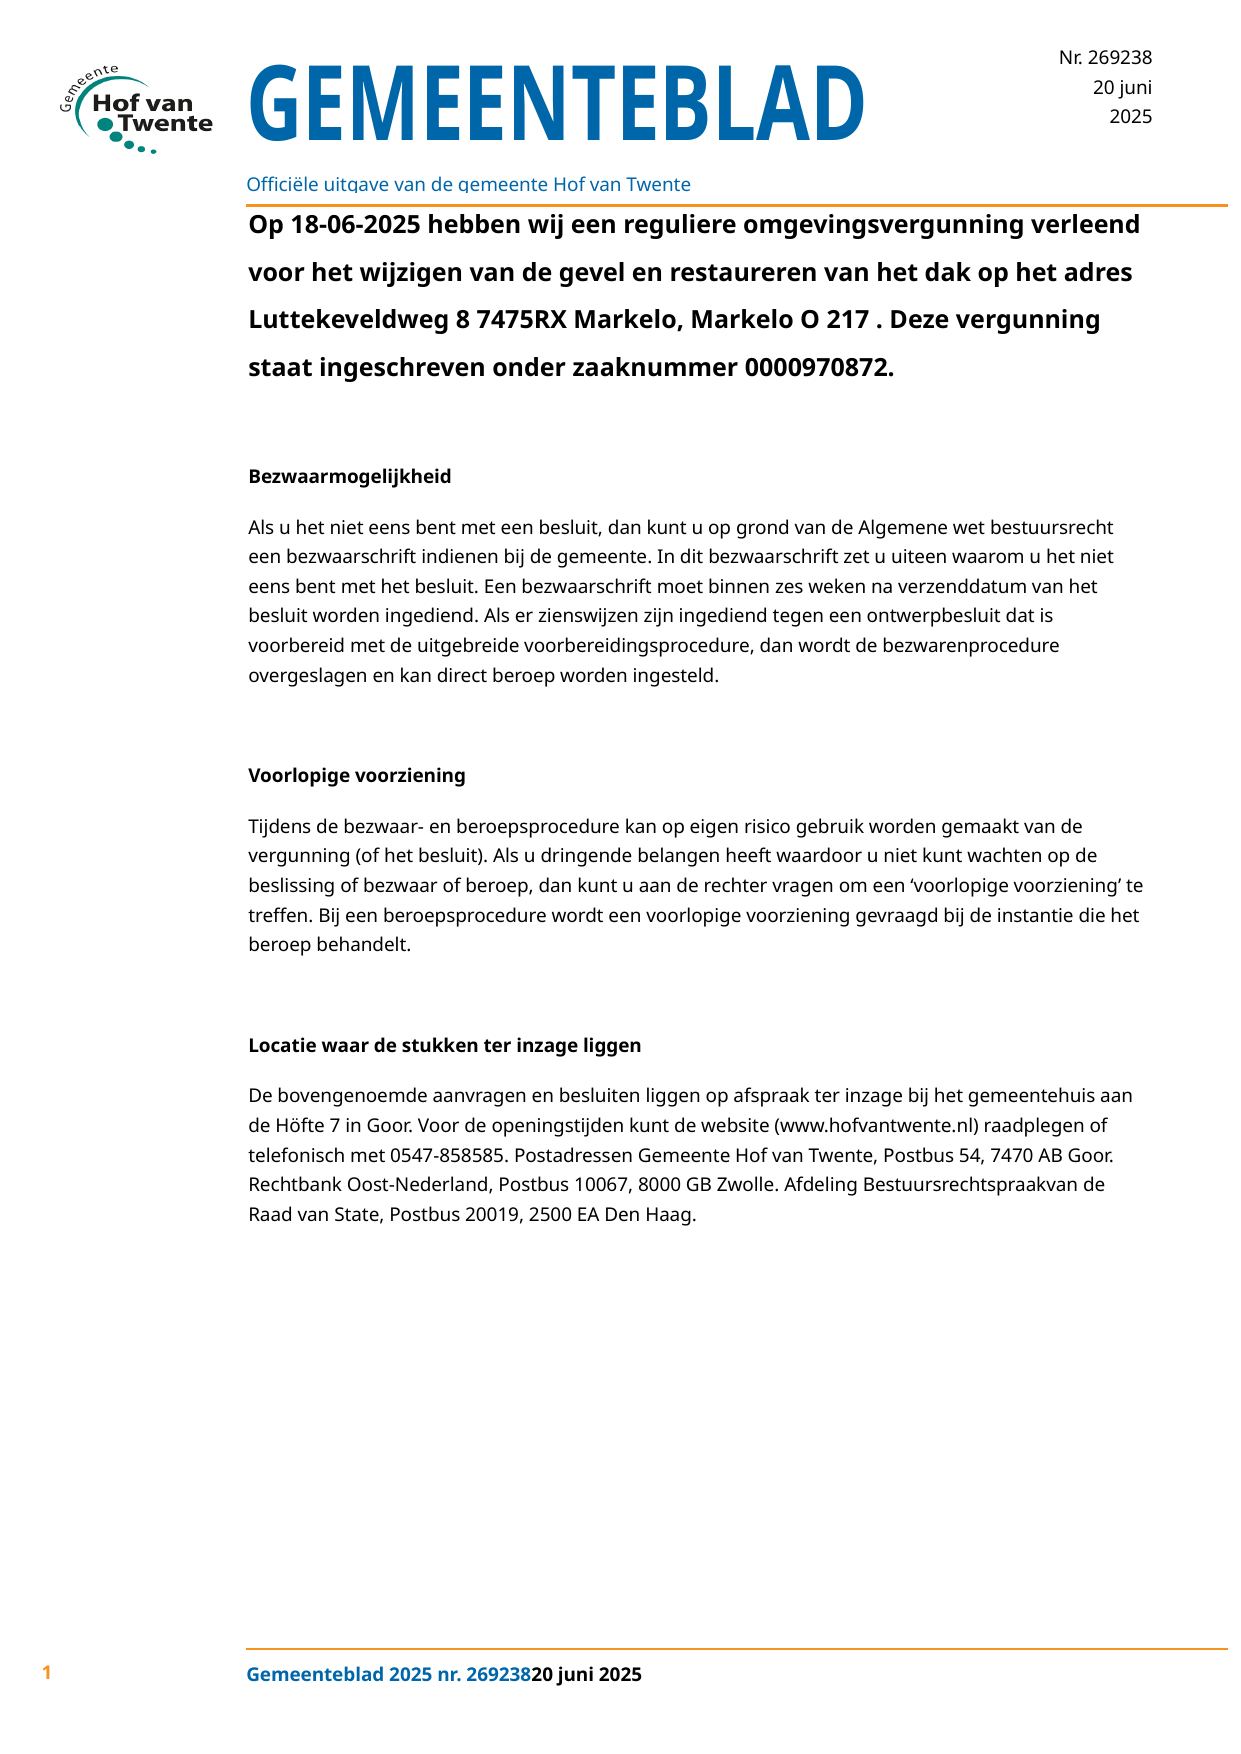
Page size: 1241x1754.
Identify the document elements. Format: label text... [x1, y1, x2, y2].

text Voorlopige voorziening [248, 763, 1152, 788]
picture [41, 47, 231, 172]
text Bezwaarmogelijkheid [248, 463, 1152, 489]
text Locatie waar de stukken ter inzage liggen [248, 1032, 1152, 1058]
text De bovengenoemde aanvragen en besluiten liggen op afspraak ter inzage bij het gemeentehuis aan de Höfte 7 in Goor. Voor de openingstijden kunt de website (www.hofvantwente.nl) raadplegen of telefonisch met 0547-858585. Postadressen Gemeente Hof van Twente, Postbus 54, 7470 AB Goor. Rechtbank Oost-Nederland, Postbus 10067, 8000 GB Zwolle. Afdeling Bestuursrechtspraakvan de Raad van State, Postbus 20019, 2500 EA Den Haag. [248, 1083, 1152, 1227]
text Als u het niet eens bent met een besluit, dan kunt u op grond van de Algemene wet bestuursrecht een bezwaarschrift indienen bij de gemeente. In dit bezwaarschrift zet u uiteen waarom u het niet eens bent met het besluit. Een bezwaarschrift moet binnen zes weken na verzenddatum van het besluit worden ingediend. Als er zienswijzen zijn ingediend tegen een ontwerpbesluit dat is voorbereid met de uitgebreide voorbereidingsprocedure, dan wordt de bezwarenprocedure overgeslagen en kan direct beroep worden ingesteld. [248, 514, 1152, 688]
text Tijdens de bezwaar- en beroepsprocedure kan op eigen risico gebruik worden gemaakt van de vergunning (of het besluit). Als u dringende belangen heeft waardoor u niet kunt wachten op de beslissing of bezwaar of beroep, dan kunt u aan de rechter vragen om een ‘voorlopige voorziening’ te treffen. Bij een beroepsprocedure wordt een voorlopige voorziening gevraagd bij de instantie die het beroep behandelt. [248, 813, 1152, 957]
text Op 18-06-2025 hebben wij een reguliere omgevingsvergunning verleend voor het wijzigen van de gevel en restaureren van het dak op het adres Luttekeveldweg 8 7475RX Markelo, Markelo O 217 . Deze vergunning staat ingeschreven onder zaaknummer 0000970872. [248, 207, 1152, 384]
